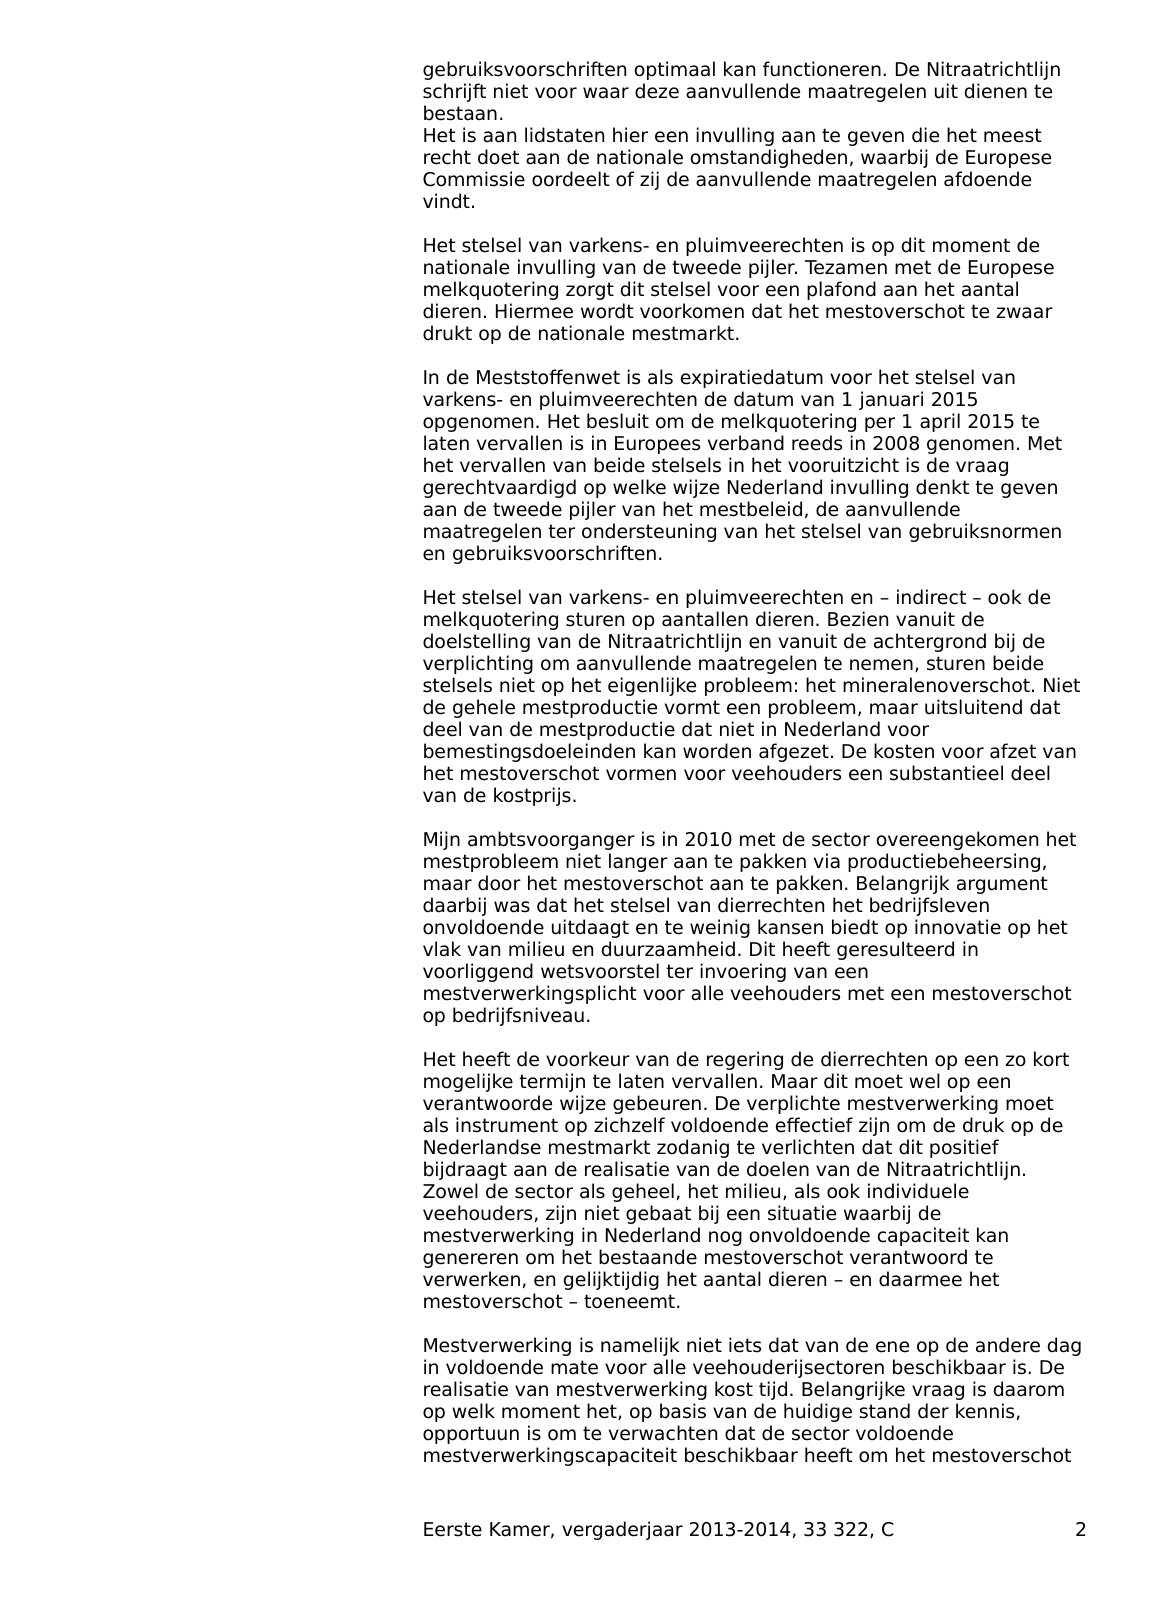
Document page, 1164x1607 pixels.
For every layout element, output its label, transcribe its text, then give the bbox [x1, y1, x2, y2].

text Het stelsel van varkens- en pluimveerechten is op dit moment de nationale invulling van de tweede pijler. Tezamen met de Europese melkquotering zorgt dit stelsel voor een plafond aan het aantal dieren. Hiermee wordt voorkomen dat het mestoverschot te zwaar drukt op de nationale mestmarkt. [422, 235, 1087, 345]
text Zowel de sector als geheel, het milieu, als ook individuele veehouders, zijn niet gebaat bij een situatie waarbij de mestverwerking in Nederland nog onvoldoende capaciteit kan genereren om het bestaande mestoverschot verantwoord te verwerken, en gelijktijdig het aantal dieren – en daarmee het mestoverschot – toeneemt. [422, 1181, 1087, 1313]
text Het stelsel van varkens- en pluimveerechten en – indirect – ook de melkquotering sturen op aantallen dieren. Bezien vanuit de doelstelling van de Nitraatrichtlijn en vanuit de achtergrond bij de verplichting om aanvullende maatregelen te nemen, sturen beide stelsels niet op het eigenlijke probleem: het mineralenoverschot. Niet de gehele mestproductie vormt een probleem, maar uitsluitend dat deel van de mestproductie dat niet in Nederland voor bemestingsdoeleinden kan worden afgezet. De kosten voor afzet van het mestoverschot vormen voor veehouders een substantieel deel van de kostprijs. [422, 587, 1087, 807]
text Het is aan lidstaten hier een invulling aan te geven die het meest recht doet aan de nationale omstandigheden, waarbij de Europese Commissie oordeelt of zij de aanvullende maatregelen afdoende vindt. [422, 125, 1087, 213]
text Mijn ambtsvoorganger is in 2010 met de sector overeengekomen het mestprobleem niet langer aan te pakken via productiebeheersing, maar door het mestoverschot aan te pakken. Belangrijk argument daarbij was dat het stelsel van dierrechten het bedrijfsleven onvoldoende uitdaagt en te weinig kansen biedt op innovatie op het vlak van milieu en duurzaamheid. Dit heeft geresulteerd in voorliggend wetsvoorstel ter invoering van een mestverwerkingsplicht voor alle veehouders met een mestoverschot op bedrijfsniveau. [422, 829, 1087, 1027]
text gebruiksvoorschriften optimaal kan functioneren. De Nitraatrichtlijn schrijft niet voor waar deze aanvullende maatregelen uit dienen te bestaan. [422, 59, 1087, 125]
text Mestverwerking is namelijk niet iets dat van de ene op de andere dag in voldoende mate voor alle veehouderijsectoren beschikbaar is. De realisatie van mestverwerking kost tijd. Belangrijke vraag is daarom op welk moment het, op basis van de huidige stand der kennis, opportuun is om te verwachten dat de sector voldoende mestverwerkingscapaciteit beschikbaar heeft om het mestoverschot [422, 1335, 1087, 1467]
text Het heeft de voorkeur van de regering de dierrechten op een zo kort mogelijke termijn te laten vervallen. Maar dit moet wel op een verantwoorde wijze gebeuren. De verplichte mestverwerking moet als instrument op zichzelf voldoende effectief zijn om de druk op de Nederlandse mestmarkt zodanig te verlichten dat dit positief bijdraagt aan de realisatie van de doelen van de Nitraatrichtlijn. [422, 1049, 1087, 1181]
text In de Meststoffenwet is als expiratiedatum voor het stelsel van varkens- en pluimveerechten de datum van 1 januari 2015 opgenomen. Het besluit om de melkquotering per 1 april 2015 te laten vervallen is in Europees verband reeds in 2008 genomen. Met het vervallen van beide stelsels in het vooruitzicht is de vraag gerechtvaardigd op welke wijze Nederland invulling denkt te geven aan de tweede pijler van het mestbeleid, de aanvullende maatregelen ter ondersteuning van het stelsel van gebruiksnormen en gebruiksvoorschriften. [422, 367, 1087, 565]
